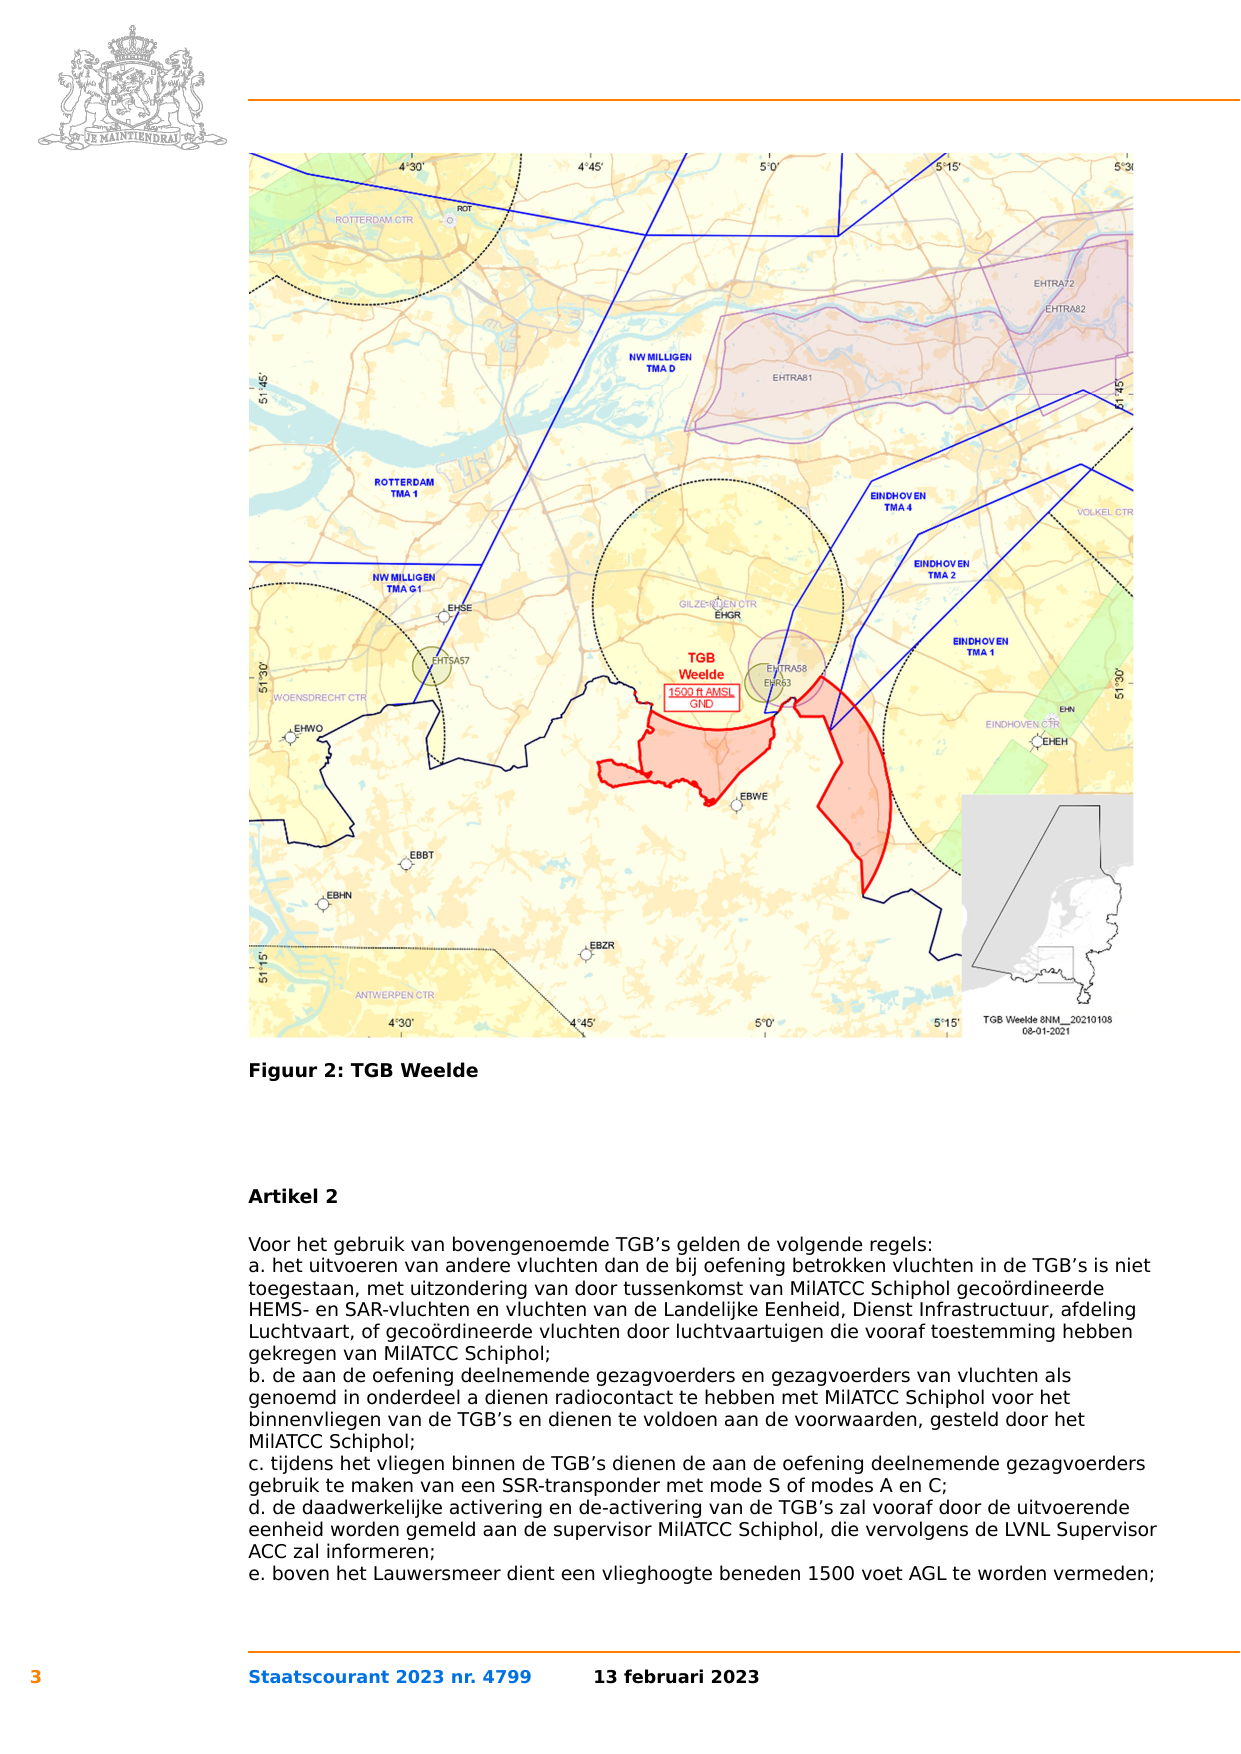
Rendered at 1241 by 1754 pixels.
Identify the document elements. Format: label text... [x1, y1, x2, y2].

text d. de daadwerkelijke activering en de-activering van de TGB’s zal vooraf door de uitvoerende eenheid worden gemeld aan de supervisor MilATCC Schiphol, die vervolgens de LVNL Supervisor ACC zal informeren; [248, 1497, 1163, 1563]
picture [248, 151, 1134, 1038]
text Figuur 2: TGB Weelde [248, 1059, 1134, 1081]
picture [38, 25, 227, 150]
subtitle Artikel 2 [248, 1186, 1163, 1208]
text b. de aan de oefening deelnemende gezagvoerders en gezagvoerders van vluchten als genoemd in onderdeel a dienen radiocontact te hebben met MilATCC Schiphol voor het binnenvliegen van de TGB’s en dienen te voldoen aan de voorwaarden, gesteld door het MilATCC Schiphol; [248, 1365, 1163, 1453]
text c. tijdens het vliegen binnen de TGB’s dienen de aan de oefening deelnemende gezagvoerders gebruik te maken van een SSR-transponder met mode S of modes A en C; [248, 1453, 1163, 1497]
text Voor het gebruik van bovengenoemde TGB’s gelden de volgende regels: [248, 1233, 1163, 1255]
text e. boven het Lauwersmeer dient een vlieghoogte beneden 1500 voet AGL te worden vermeden; [248, 1563, 1163, 1585]
text a. het uitvoeren van andere vluchten dan de bij oefening betrokken vluchten in de TGB’s is niet toegestaan, met uitzondering van door tussenkomst van MilATCC Schiphol gecoördineerde HEMS- en SAR-vluchten en vluchten van de Landelijke Eenheid, Dienst Infrastructuur, afdeling Luchtvaart, of gecoördineerde vluchten door luchtvaartuigen die vooraf toestemming hebben gekregen van MilATCC Schiphol; [248, 1255, 1163, 1365]
